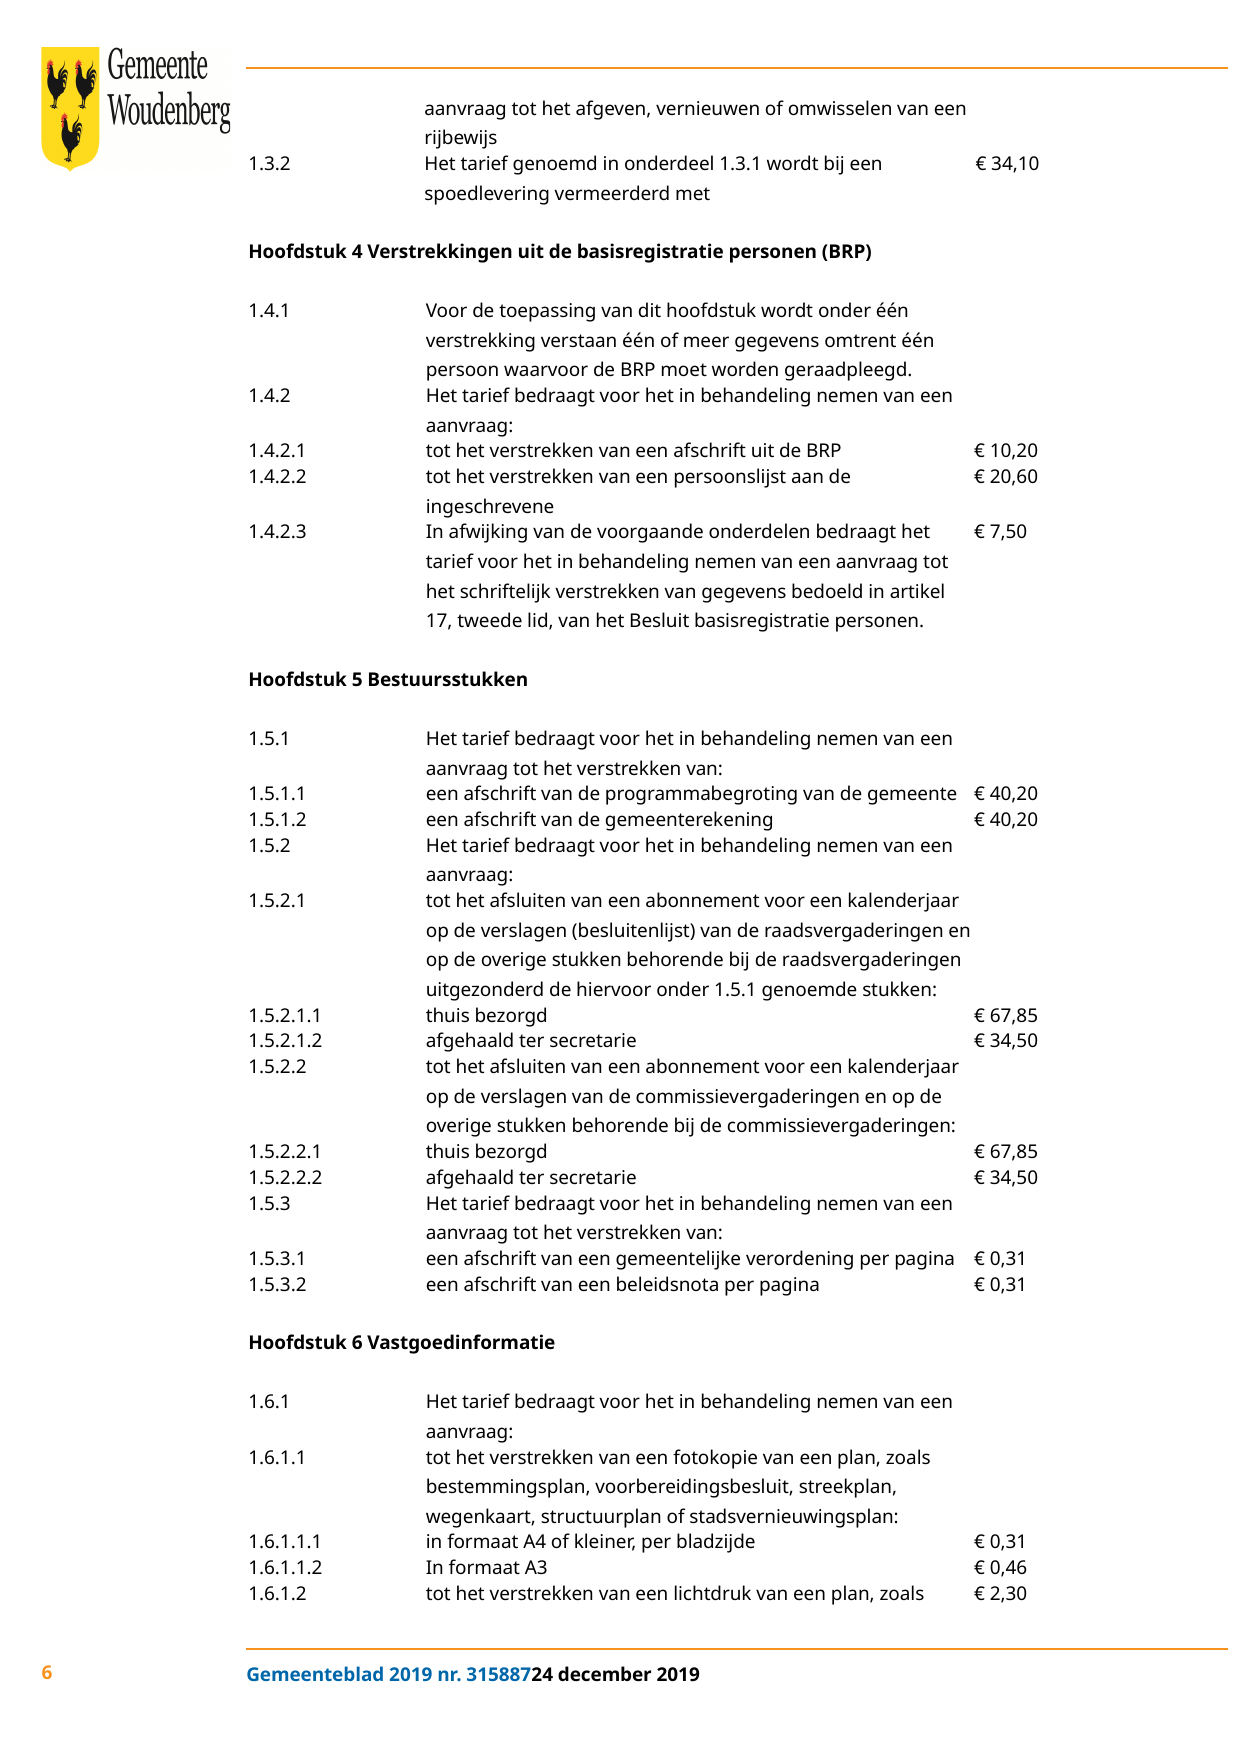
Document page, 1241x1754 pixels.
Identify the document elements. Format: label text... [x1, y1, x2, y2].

table_cell Het tarief bedraagt voor het in behandeling nemen van een aanvraag tot het verstrekken van: [426, 1190, 974, 1245]
table_header [975, 95, 1152, 150]
table_cell [974, 832, 1152, 887]
table_cell In afwijking van de voorgaande onderdelen bedraagt het tarief voor het in behandeling nemen van een aanvraag tot het schriftelijk verstrekken van gegevens bedoeld in artikel 17, tweede lid, van het Besluit basisregistratie personen. [426, 519, 974, 633]
text Hoofdstuk 5 Bestuursstukken [248, 666, 1152, 692]
table_cell [974, 1053, 1152, 1138]
table_cell 1.5.1.1 [248, 781, 426, 806]
table_cell 1.6.1.1 [248, 1444, 426, 1529]
table_cell 1.3.2 [248, 150, 424, 205]
table_cell 1.4.2 [248, 383, 426, 438]
table_cell 1.5.3.2 [248, 1271, 426, 1296]
table_cell € 0,31 [974, 1529, 1152, 1554]
table_cell tot het verstrekken van een persoonslijst aan de ingeschrevene [426, 464, 974, 519]
table_cell € 67,85 [974, 1138, 1152, 1164]
table_cell In formaat A3 [426, 1555, 974, 1580]
table_cell € 34,50 [974, 1028, 1152, 1053]
table_cell Het tarief genoemd in onderdeel 1.3.1 wordt bij een spoedlevering vermeerderd met [424, 150, 975, 205]
table_cell 1.4.2.1 [248, 438, 426, 463]
table_header aanvraag tot het afgeven, vernieuwen of omwisselen van een rijbewijs [424, 95, 975, 150]
table_cell een afschrift van een gemeentelijke verordening per pagina [426, 1245, 974, 1271]
table_cell 1.5.2.1 [248, 888, 426, 1002]
table_cell € 34,50 [974, 1164, 1152, 1190]
table_cell [974, 1444, 1152, 1529]
table_header 1.6.1 [248, 1389, 426, 1444]
table_cell € 40,20 [974, 781, 1152, 806]
table_header [974, 298, 1152, 382]
table_cell tot het afsluiten van een abonnement voor een kalenderjaar op de verslagen van de commissievergaderingen en op de overige stukken behorende bij de commissievergaderingen: [426, 1053, 974, 1138]
table_cell thuis bezorgd [426, 1138, 974, 1164]
table_cell Het tarief bedraagt voor het in behandeling nemen van een aanvraag: [426, 383, 974, 438]
table_cell afgehaald ter secretarie [426, 1164, 974, 1190]
table_cell een afschrift van de programmabegroting van de gemeente [426, 781, 974, 806]
table_cell [974, 1190, 1152, 1245]
table_cell [974, 383, 1152, 438]
table_cell € 0,31 [974, 1245, 1152, 1271]
table_cell 1.5.2.2.2 [248, 1164, 426, 1190]
table_cell € 0,31 [974, 1271, 1152, 1296]
table_header Het tarief bedraagt voor het in behandeling nemen van een aanvraag tot het verstrekken van: [426, 725, 974, 781]
table_cell tot het verstrekken van een fotokopie van een plan, zoals bestemmingsplan, voorbereidingsbesluit, streekplan, wegenkaart, structuurplan of stadsvernieuwingsplan: [426, 1444, 974, 1529]
table_cell thuis bezorgd [426, 1002, 974, 1028]
table_cell € 67,85 [974, 1002, 1152, 1028]
text Hoofdstuk 4 Verstrekkingen uit de basisregistratie personen (BRP) [248, 238, 1152, 264]
table_header [974, 725, 1152, 781]
table_cell in formaat A4 of kleiner, per bladzijde [426, 1529, 974, 1554]
table_cell een afschrift van een beleidsnota per pagina [426, 1271, 974, 1296]
table_cell tot het afsluiten van een abonnement voor een kalenderjaar op de verslagen (besluitenlijst) van de raadsvergaderingen en op de overige stukken behorende bij de raadsvergaderingen uitgezonderd de hiervoor onder 1.5.1 genoemde stukken: [426, 888, 974, 1002]
table_cell € 0,46 [974, 1555, 1152, 1580]
table_cell € 34,10 [975, 150, 1152, 205]
table_cell 1.5.2.2.1 [248, 1138, 426, 1164]
table_header Voor de toepassing van dit hoofdstuk wordt onder één verstrekking verstaan één of meer gegevens omtrent één persoon waarvoor de BRP moet worden geraadpleegd. [426, 298, 974, 382]
table_cell tot het verstrekken van een afschrift uit de BRP [426, 438, 974, 463]
table_cell tot het verstrekken van een lichtdruk van een plan, zoals [426, 1580, 974, 1606]
table_cell 1.5.3 [248, 1190, 426, 1245]
table_cell [974, 888, 1152, 1002]
table_header [248, 95, 424, 150]
table_cell afgehaald ter secretarie [426, 1028, 974, 1053]
picture [41, 47, 231, 172]
table_cell 1.4.2.2 [248, 464, 426, 519]
table_cell 1.5.3.1 [248, 1245, 426, 1271]
table_cell € 20,60 [974, 464, 1152, 519]
table_cell 1.5.2.2 [248, 1053, 426, 1138]
table_cell 1.6.1.2 [248, 1580, 426, 1606]
table_cell € 2,30 [974, 1580, 1152, 1606]
table_cell 1.5.2.1.2 [248, 1028, 426, 1053]
table_header Het tarief bedraagt voor het in behandeling nemen van een aanvraag: [426, 1389, 974, 1444]
table_cell 1.4.2.3 [248, 519, 426, 633]
table_cell € 7,50 [974, 519, 1152, 633]
table_header 1.4.1 [248, 298, 426, 382]
table_cell 1.5.1.2 [248, 806, 426, 832]
table_cell een afschrift van de gemeenterekening [426, 806, 974, 832]
table_header 1.5.1 [248, 725, 426, 781]
table_cell € 40,20 [974, 806, 1152, 832]
table_cell € 10,20 [974, 438, 1152, 463]
table_cell 1.5.2 [248, 832, 426, 887]
table_cell 1.6.1.1.1 [248, 1529, 426, 1554]
table_cell 1.5.2.1.1 [248, 1002, 426, 1028]
table_header [974, 1389, 1152, 1444]
table_cell Het tarief bedraagt voor het in behandeling nemen van een aanvraag: [426, 832, 974, 887]
table_cell 1.6.1.1.2 [248, 1555, 426, 1580]
text Hoofdstuk 6 Vastgoedinformatie [248, 1329, 1152, 1355]
